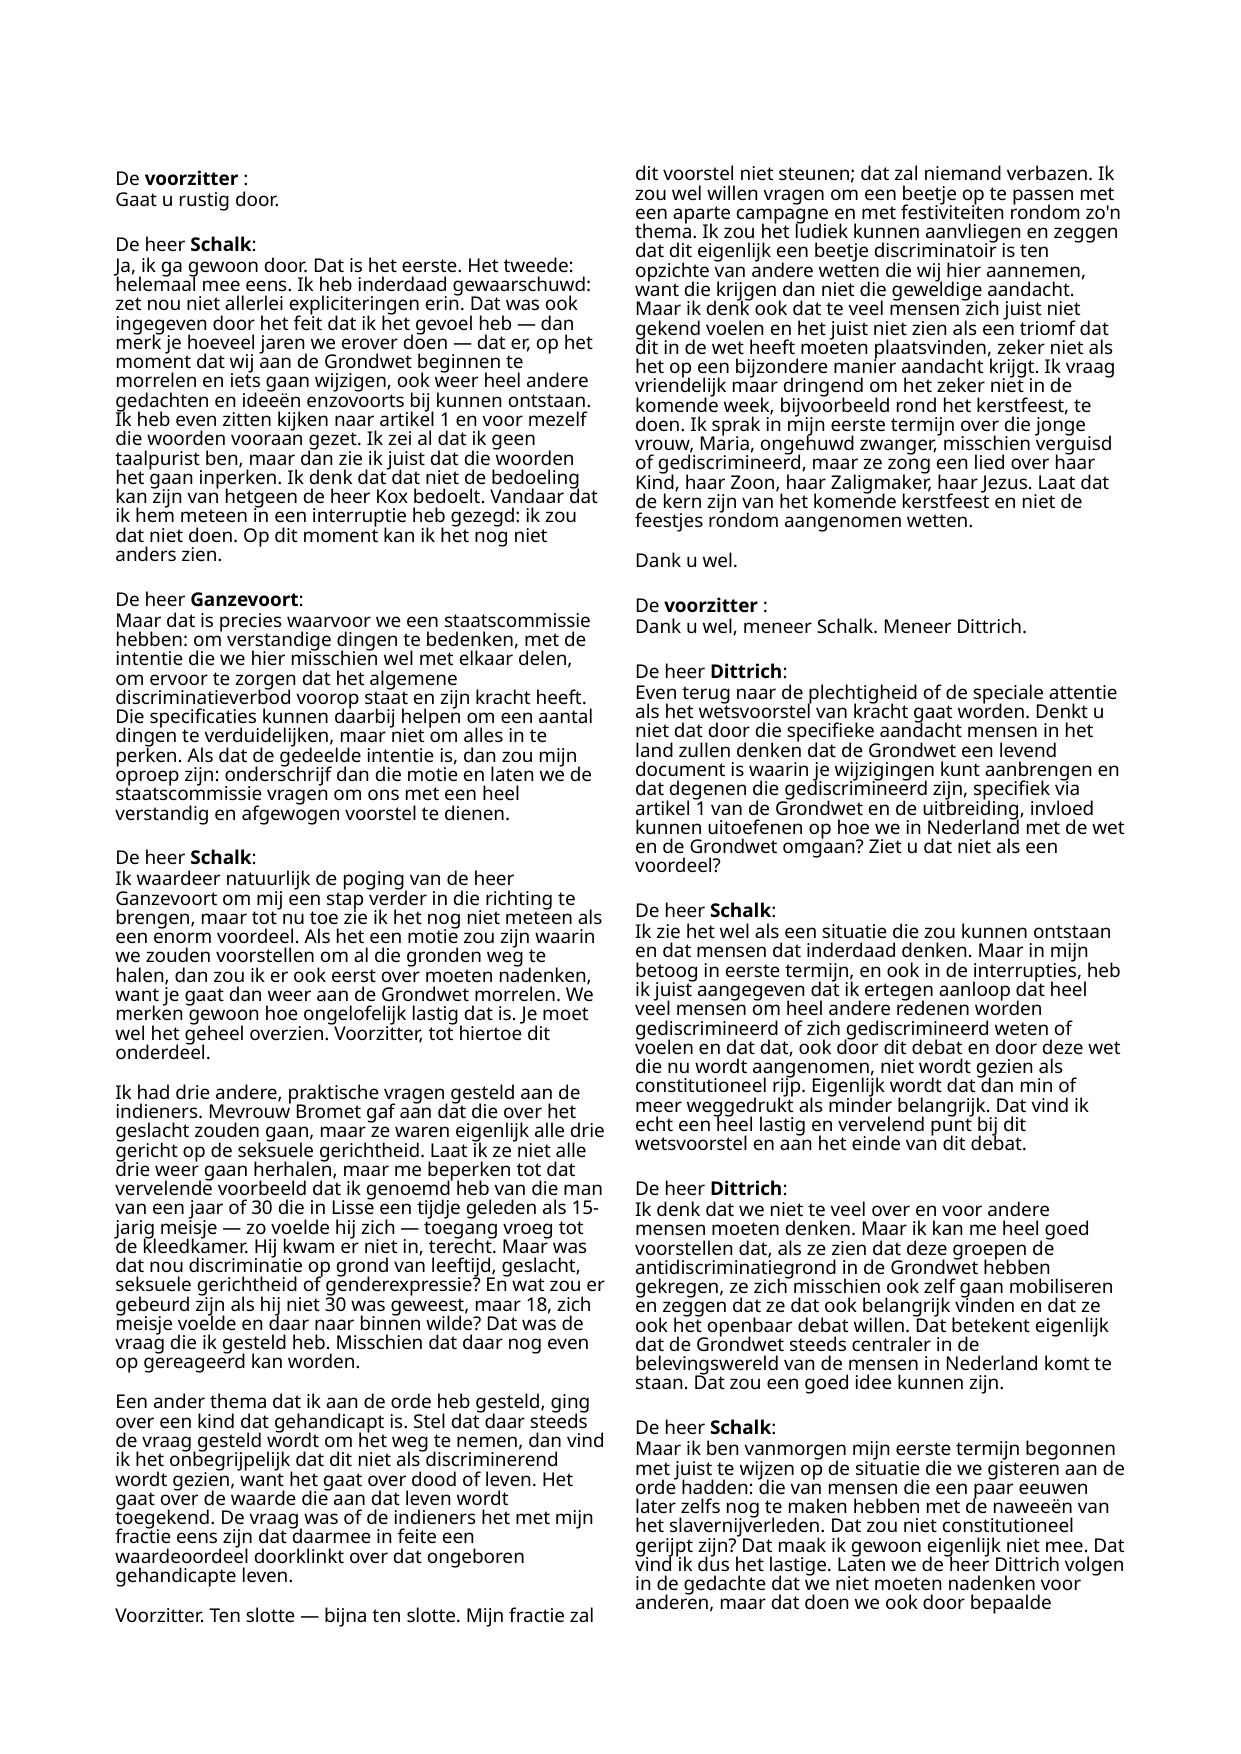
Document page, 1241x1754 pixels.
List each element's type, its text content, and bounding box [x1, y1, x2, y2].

text Ja, ik ga gewoon door. Dat is het eerste. Het tweede: helemaal mee eens. Ik heb inderdaad gewaarschuwd: zet nou niet allerlei expliciteringen erin. Dat was ook ingegeven door het feit dat ik het gevoel heb — dan merk je hoeveel jaren we erover doen — dat er, op het moment dat wij aan de Grondwet beginnen te morrelen en iets gaan wijzigen, ook weer heel andere gedachten en ideeën enzovoorts bij kunnen ontstaan. Ik heb even zitten kijken naar artikel 1 en voor mezelf die woorden vooraan gezet. Ik zei al dat ik geen taalpurist ben, maar dan zie ik juist dat die woorden het gaan inperken. Ik denk dat dat niet de bedoeling kan zijn van hetgeen de heer Kox bedoelt. Vandaar dat ik hem meteen in een interruptie heb gezegd: ik zou dat niet doen. Op dit moment kan ik het nog niet anders zien. [115, 257, 605, 565]
text De heer Schalk: [115, 844, 605, 870]
text dit voorstel niet steunen; dat zal niemand verbazen. Ik zou wel willen vragen om een beetje op te passen met een aparte campagne en met festiviteiten rondom zo'n thema. Ik zou het ludiek kunnen aanvliegen en zeggen dat dit eigenlijk een beetje discriminatoir is ten opzichte van andere wetten die wij hier aannemen, want die krijgen dan niet die geweldige aandacht. Maar ik denk ook dat te veel mensen zich juist niet gekend voelen en het juist niet zien als een triomf dat dit in de wet heeft moeten plaatsvinden, zeker niet als het op een bijzondere manier aandacht krijgt. Ik vraag vriendelijk maar dringend om het zeker niet in de komende week, bijvoorbeeld rond het kerstfeest, te doen. Ik sprak in mijn eerste termijn over die jonge vrouw, Maria, ongehuwd zwanger, misschien verguisd of gediscrimineerd, maar ze zong een lied over haar Kind, haar Zoon, haar Zaligmaker, haar Jezus. Laat dat de kern zijn van het komende kerstfeest en niet de feestjes rondom aangenomen wetten. [635, 165, 1125, 531]
text De heer Dittrich: [635, 658, 1125, 684]
text De heer Schalk: [115, 231, 605, 257]
text De heer Schalk: [635, 1414, 1125, 1440]
text Ik denk dat we niet te veel over en voor andere mensen moeten denken. Maar ik kan me heel goed voorstellen dat, als ze zien dat deze groepen de antidiscriminatiegrond in de Grondwet hebben gekregen, ze zich misschien ook zelf gaan mobiliseren en zeggen dat ze dat ook belangrijk vinden en dat ze ook het openbaar debat willen. Dat betekent eigenlijk dat de Grondwet steeds centraler in de belevingswereld van de mensen in Nederland komt te staan. Dat zou een goed idee kunnen zijn. [635, 1201, 1125, 1394]
text Ik had drie andere, praktische vragen gesteld aan de indieners. Mevrouw Bromet gaf aan dat die over het geslacht zouden gaan, maar ze waren eigenlijk alle drie gericht op de seksuele gerichtheid. Laat ik ze niet alle drie weer gaan herhalen, maar me beperken tot dat vervelende voorbeeld dat ik genoemd heb van die man van een jaar of 30 die in Lisse een tijdje geleden als 15-jarig meisje — zo voelde hij zich — toegang vroeg tot de kleedkamer. Hij kwam er niet in, terecht. Maar was dat nou discriminatie op grond van leeftijd, geslacht, seksuele gerichtheid of genderexpressie? En wat zou er gebeurd zijn als hij niet 30 was geweest, maar 18, zich meisje voelde en daar naar binnen wilde? Dat was de vraag die ik gesteld heb. Misschien dat daar nog even op gereageerd kan worden. [115, 1084, 605, 1373]
text De voorzitter : [635, 592, 1125, 618]
text Voorzitter. Ten slotte — bijna ten slotte. Mijn fractie zal [115, 1607, 605, 1626]
text De heer Schalk: [635, 897, 1125, 923]
text Gaat u rustig door. [115, 191, 605, 210]
text Ik zie het wel als een situatie die zou kunnen ontstaan en dat mensen dat inderdaad denken. Maar in mijn betoog in eerste termijn, en ook in de interrupties, heb ik juist aangegeven dat ik ertegen aanloop dat heel veel mensen om heel andere redenen worden gediscrimineerd of zich gediscrimineerd weten of voelen en dat dat, ook door dit debat en door deze wet die nu wordt aangenomen, niet wordt gezien als constitutioneel rijp. Eigenlijk wordt dat dan min of meer weggedrukt als minder belangrijk. Dat vind ik echt een heel lastig en vervelend punt bij dit wetsvoorstel en aan het einde van dit debat. [635, 923, 1125, 1154]
text Maar dat is precies waarvoor we een staatscommissie hebben: om verstandige dingen te bedenken, met de intentie die we hier misschien wel met elkaar delen, om ervoor te zorgen dat het algemene discriminatieverbod voorop staat en zijn kracht heeft. Die specificaties kunnen daarbij helpen om een aantal dingen te verduidelijken, maar niet om alles in te perken. Als dat de gedeelde intentie is, dan zou mijn oproep zijn: onderschrijf dan die motie en laten we de staatscommissie vragen om ons met een heel verstandig en afgewogen voorstel te dienen. [115, 612, 605, 824]
text Even terug naar de plechtigheid of de speciale attentie als het wetsvoorstel van kracht gaat worden. Denkt u niet dat door die specifieke aandacht mensen in het land zullen denken dat de Grondwet een levend document is waarin je wijzigingen kunt aanbrengen en dat degenen die gediscrimineerd zijn, specifiek via artikel 1 van de Grondwet en de uitbreiding, invloed kunnen uitoefenen op hoe we in Nederland met de wet en de Grondwet omgaan? Ziet u dat niet als een voordeel? [635, 684, 1125, 877]
text Dank u wel. [635, 552, 1125, 571]
text Een ander thema dat ik aan de orde heb gesteld, ging over een kind dat gehandicapt is. Stel dat daar steeds de vraag gesteld wordt om het weg te nemen, dan vind ik het onbegrijpelijk dat dit niet als discriminerend wordt gezien, want het gaat over dood of leven. Het gaat over de waarde die aan dat leven wordt toegekend. De vraag was of de indieners het met mijn fractie eens zijn dat daarmee in feite een waardeoordeel doorklinkt over dat ongeboren gehandicapte leven. [115, 1393, 605, 1586]
text De heer Dittrich: [635, 1175, 1125, 1201]
text De voorzitter : [115, 165, 605, 191]
text Ik waardeer natuurlijk de poging van de heer Ganzevoort om mij een stap verder in die richting te brengen, maar tot nu toe zie ik het nog niet meteen als een enorm voordeel. Als het een motie zou zijn waarin we zouden voorstellen om al die gronden weg te halen, dan zou ik er ook eerst over moeten nadenken, want je gaat dan weer aan de Grondwet morrelen. We merken gewoon hoe ongelofelijk lastig dat is. Je moet wel het geheel overzien. Voorzitter, tot hiertoe dit onderdeel. [115, 870, 605, 1063]
text Maar ik ben vanmorgen mijn eerste termijn begonnen met juist te wijzen op de situatie die we gisteren aan de orde hadden: die van mensen die een paar eeuwen later zelfs nog te maken hebben met de naweeën van het slavernijverleden. Dat zou niet constitutioneel gerijpt zijn? Dat maak ik gewoon eigenlijk niet mee. Dat vind ik dus het lastige. Laten we de heer Dittrich volgen in de gedachte dat we niet moeten nadenken voor anderen, maar dat doen we ook door bepaalde [635, 1440, 1125, 1614]
text Dank u wel, meneer Schalk. Meneer Dittrich. [635, 618, 1125, 637]
text De heer Ganzevoort: [115, 586, 605, 612]
